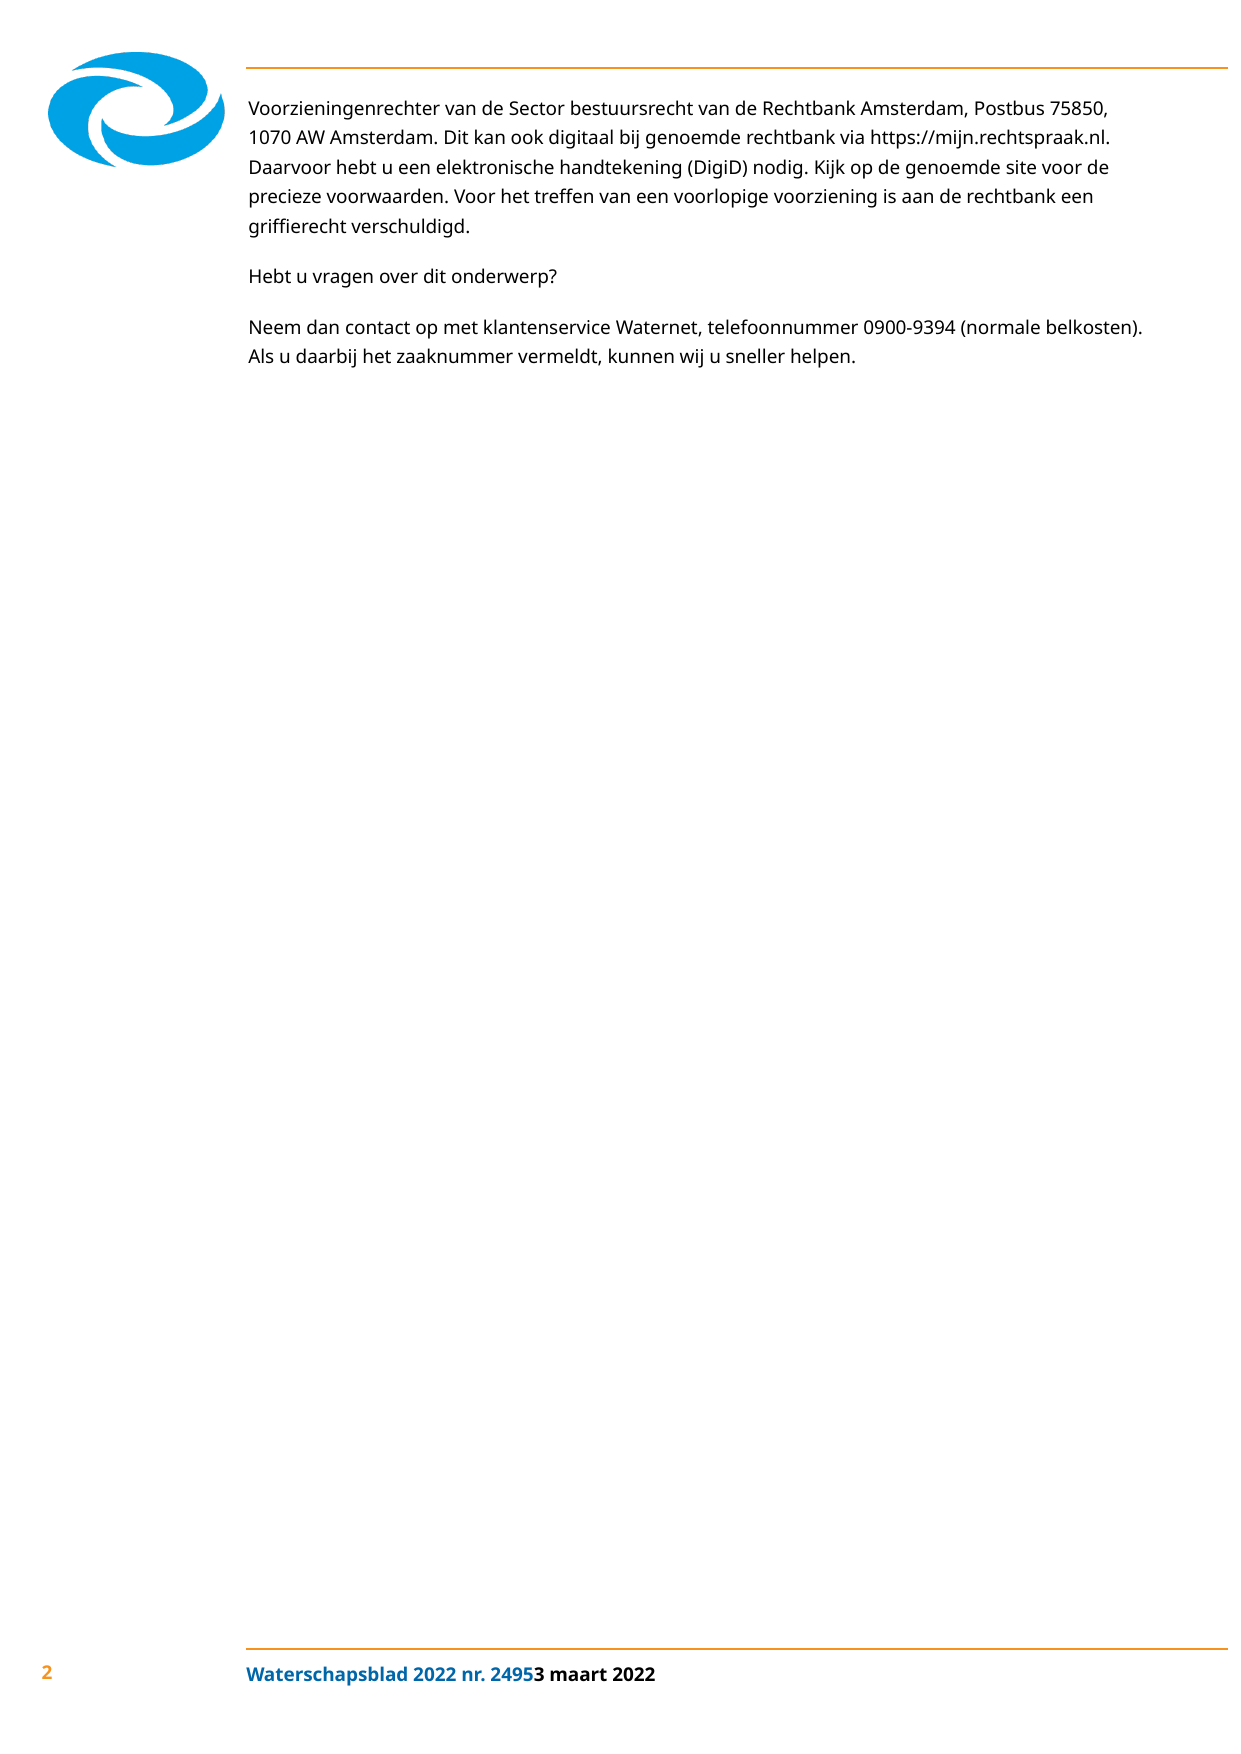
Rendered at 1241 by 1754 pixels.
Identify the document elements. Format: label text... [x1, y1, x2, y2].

text Hebt u vragen over dit onderwerp? [248, 263, 1152, 289]
text Voorzieningenrechter van de Sector bestuursrecht van de Rechtbank Amsterdam, Postbus 75850, 1070 AW Amsterdam. Dit kan ook digitaal bij genoemde rechtbank via https://mijn.rechtspraak.nl. Daarvoor hebt u een elektronische handtekening (DigiD) nodig. Kijk op de genoemde site voor de precieze voorwaarden. Voor het treffen van een voorlopige voorziening is aan de rechtbank een griffierecht verschuldigd. [248, 95, 1152, 239]
picture [41, 47, 231, 172]
text Neem dan contact op met klantenservice Waternet, telefoonnummer 0900-9394 (normale belkosten). Als u daarbij het zaaknummer vermeldt, kunnen wij u sneller helpen. [248, 314, 1152, 369]
